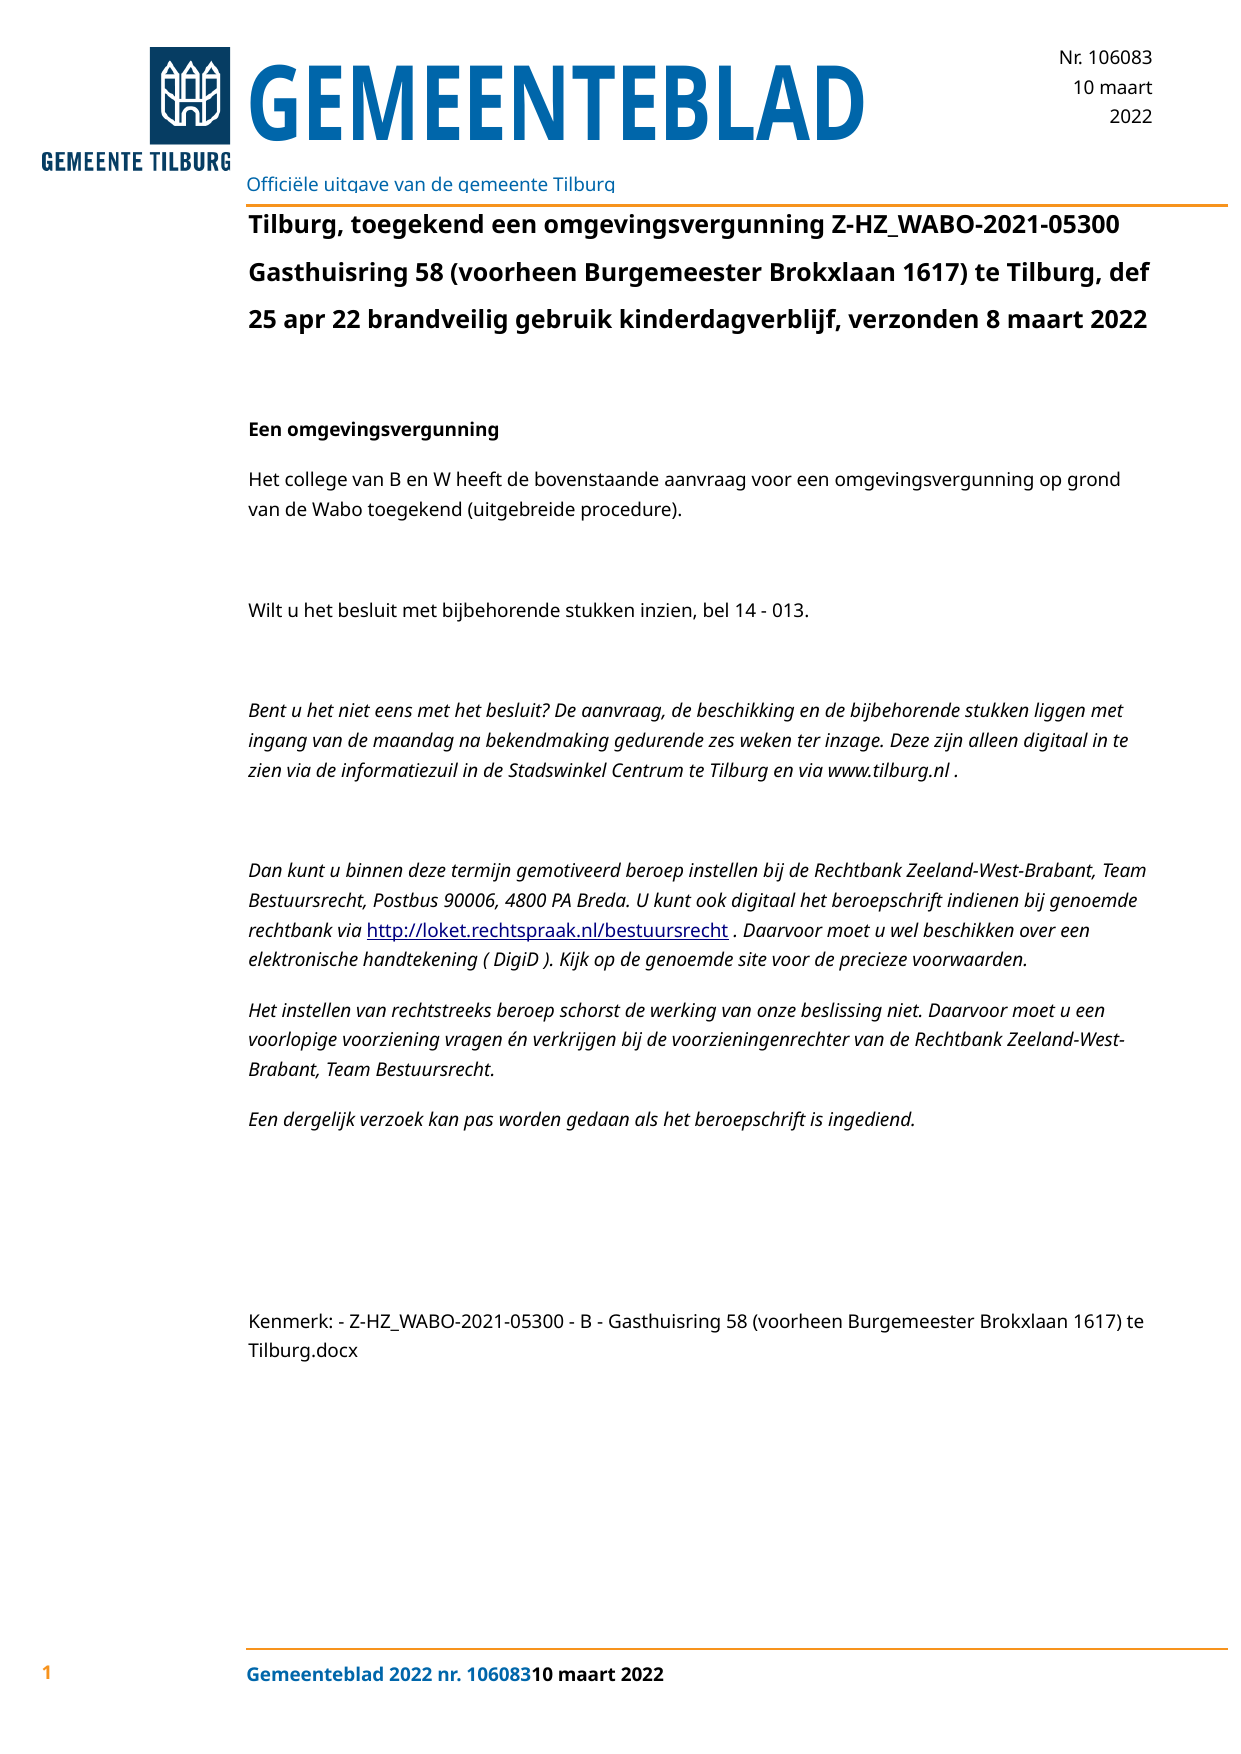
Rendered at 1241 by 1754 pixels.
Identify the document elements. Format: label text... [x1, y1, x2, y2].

text Dan kunt u binnen deze termijn gemotiveerd beroep instellen bij de Rechtbank Zeeland-West-Brabant, Team Bestuursrecht, Postbus 90006, 4800 PA Breda. U kunt ook digitaal het beroepschrift indienen bij genoemde rechtbank via http://loket.rechtspraak.nl/bestuursrecht . Daarvoor moet u wel beschikken over een elektronische handtekening ( DigiD ). Kijk op de genoemde site voor de precieze voorwaarden. [248, 858, 1152, 972]
text Het college van B en W heeft de bovenstaande aanvraag voor een omgevingsvergunning op grond van de Wabo toegekend (uitgebreide procedure). [248, 466, 1152, 522]
text Kenmerk: - Z-HZ_WABO-2021-05300 - B - Gasthuisring 58 (voorheen Burgemeester Brokxlaan 1617) te Tilburg.docx [248, 1308, 1152, 1363]
text Een dergelijk verzoek kan pas worden gedaan als het beroepschrift is ingediend. [248, 1106, 1152, 1132]
text Tilburg, toegekend een omgevingsvergunning Z-HZ_WABO-2021-05300 Gasthuisring 58 (voorheen Burgemeester Brokxlaan 1617) te Tilburg, def 25 apr 22 brandveilig gebruik kinderdagverblijf, verzonden 8 maart 2022 [248, 207, 1152, 336]
picture [41, 47, 231, 172]
text Een omgevingsvergunning [248, 416, 1152, 442]
text Wilt u het besluit met bijbehorende stukken inzien, bel 14 - 013. [248, 597, 1152, 622]
text Het instellen van rechtstreeks beroep schorst de werking van onze beslissing niet. Daarvoor moet u een voorlopige voorziening vragen én verkrijgen bij de voorzieningenrechter van de Rechtbank Zeeland-West-Brabant, Team Bestuursrecht. [248, 997, 1152, 1082]
text Bent u het niet eens met het besluit? De aanvraag, de beschikking en de bijbehorende stukken liggen met ingang van de maandag na bekendmaking gedurende zes weken ter inzage. Deze zijn alleen digitaal in te zien via de informatiezuil in de Stadswinkel Centrum te Tilburg en via www.tilburg.nl . [248, 698, 1152, 782]
